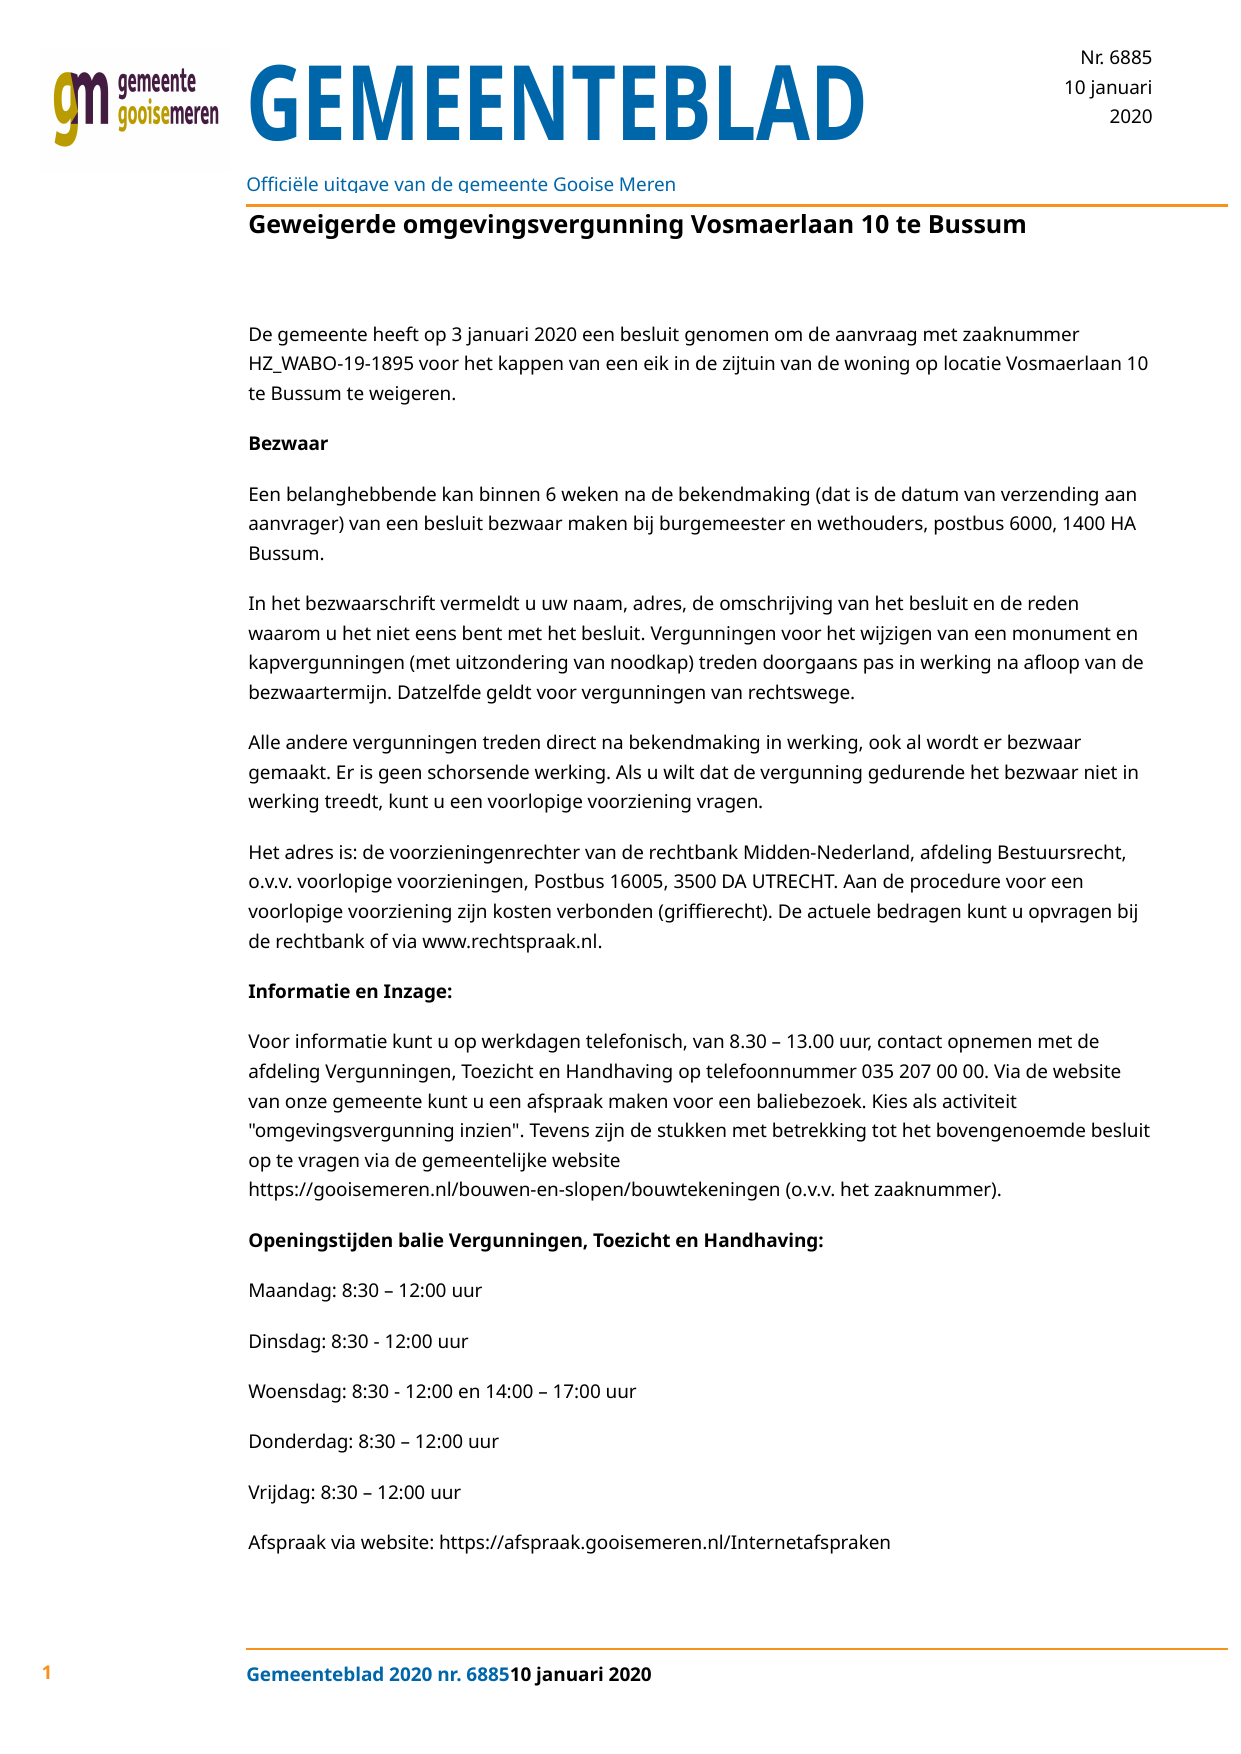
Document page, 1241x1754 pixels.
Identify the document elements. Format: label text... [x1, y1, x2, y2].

text De gemeente heeft op 3 januari 2020 een besluit genomen om de aanvraag met zaaknummer HZ_WABO-19-1895 voor het kappen van een eik in de zijtuin van de woning op locatie Vosmaerlaan 10 te Bussum te weigeren. [248, 321, 1152, 406]
text Het adres is: de voorzieningenrechter van de rechtbank Midden-Nederland, afdeling Bestuursrecht, o.v.v. voorlopige voorzieningen, Postbus 16005, 3500 DA UTRECHT. Aan de procedure voor een voorlopige voorziening zijn kosten verbonden (griffierecht). De actuele bedragen kunt u opvragen bij de rechtbank of via www.rechtspraak.nl. [248, 839, 1152, 953]
text Voor informatie kunt u op werkdagen telefonisch, van 8.30 – 13.00 uur, contact opnemen met de afdeling Vergunningen, Toezicht en Handhaving op telefoonnummer 035 207 00 00. Via de website van onze gemeente kunt u een afspraak maken voor een baliebezoek. Kies als activiteit "omgevingsvergunning inzien". Tevens zijn de stukken met betrekking tot het bovengenoemde besluit op te vragen via de gemeentelijke website https://gooisemeren.nl/bouwen-en-slopen/bouwtekeningen (o.v.v. het zaaknummer). [248, 1029, 1152, 1202]
text Afspraak via website: https://afspraak.gooisemeren.nl/Internetafspraken [248, 1529, 1152, 1555]
text Bezwaar [248, 430, 1152, 456]
text Vrijdag: 8:30 – 12:00 uur [248, 1479, 1152, 1505]
text Geweigerde omgevingsvergunning Vosmaerlaan 10 te Bussum [248, 207, 1152, 241]
text Maandag: 8:30 – 12:00 uur [248, 1277, 1152, 1303]
text Alle andere vergunningen treden direct na bekendmaking in werking, ook al wordt er bezwaar gemaakt. Er is geen schorsende werking. Als u wilt dat de vergunning gedurende het bezwaar niet in werking treedt, kunt u een voorlopige voorziening vragen. [248, 729, 1152, 814]
text Openingstijden balie Vergunningen, Toezicht en Handhaving: [248, 1227, 1152, 1253]
text Informatie en Inzage: [248, 978, 1152, 1004]
text Woensdag: 8:30 - 12:00 en 14:00 – 17:00 uur [248, 1378, 1152, 1404]
text Dinsdag: 8:30 - 12:00 uur [248, 1328, 1152, 1353]
picture [41, 47, 231, 172]
text Een belanghebbende kan binnen 6 weken na de bekendmaking (dat is de datum van verzending aan aanvrager) van een besluit bezwaar maken bij burgemeester en wethouders, postbus 6000, 1400 HA Bussum. [248, 481, 1152, 566]
text In het bezwaarschrift vermeldt u uw naam, adres, de omschrijving van het besluit en de reden waarom u het niet eens bent met het besluit. Vergunningen voor het wijzigen van een monument en kapvergunningen (met uitzondering van noodkap) treden doorgaans pas in werking na afloop van de bezwaartermijn. Datzelfde geldt voor vergunningen van rechtswege. [248, 590, 1152, 705]
text Donderdag: 8:30 – 12:00 uur [248, 1429, 1152, 1454]
